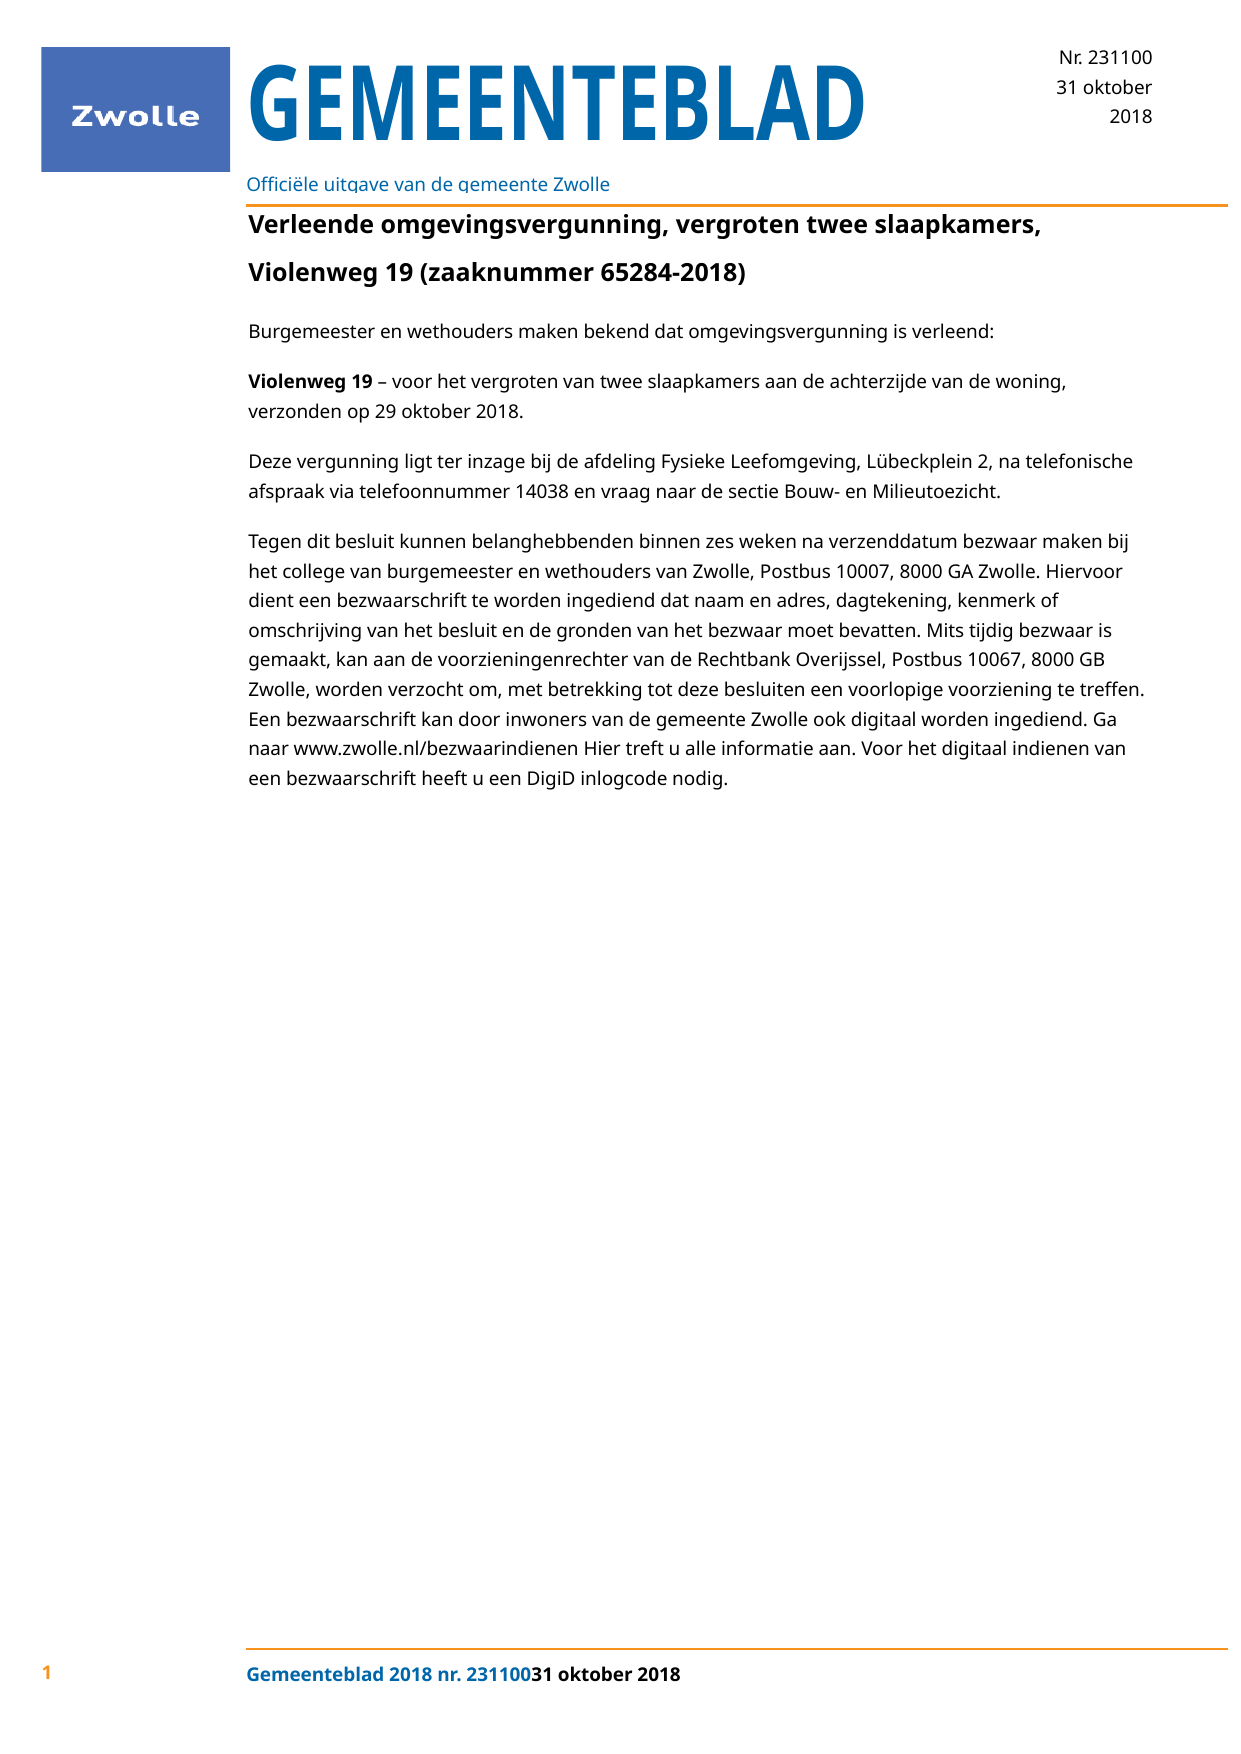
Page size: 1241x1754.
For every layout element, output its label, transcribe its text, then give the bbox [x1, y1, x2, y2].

text Tegen dit besluit kunnen belanghebbenden binnen zes weken na verzenddatum bezwaar maken bij het college van burgemeester en wethouders van Zwolle, Postbus 10007, 8000 GA Zwolle. Hiervoor dient een bezwaarschrift te worden ingediend dat naam en adres, dagtekening, kenmerk of omschrijving van het besluit en de gronden van het bezwaar moet bevatten. Mits tijdig bezwaar is gemaakt, kan aan de voorzieningenrechter van de Rechtbank Overijssel, Postbus 10067, 8000 GB Zwolle, worden verzocht om, met betrekking tot deze besluiten een voorlopige voorziening te treffen. Een bezwaarschrift kan door inwoners van de gemeente Zwolle ook digitaal worden ingediend. Ga naar www.zwolle.nl/bezwaarindienen Hier treft u alle informatie aan. Voor het digitaal indienen van een bezwaarschrift heeft u een DigiD inlogcode nodig. [248, 528, 1152, 791]
text Burgemeester en wethouders maken bekend dat omgevingsvergunning is verleend: [248, 318, 1152, 344]
text Verleende omgevingsvergunning, vergroten twee slaapkamers, Violenweg 19 (zaaknummer 65284-2018) [248, 207, 1152, 288]
text Deze vergunning ligt ter inzage bij de afdeling Fysieke Leefomgeving, Lübeckplein 2, na telefonische afspraak via telefoonnummer 14038 en vraag naar de sectie Bouw- en Milieutoezicht. [248, 448, 1152, 504]
text Violenweg 19 – voor het vergroten van twee slaapkamers aan de achterzijde van de woning, verzonden op 29 oktober 2018. [248, 368, 1152, 424]
picture [41, 47, 231, 172]
